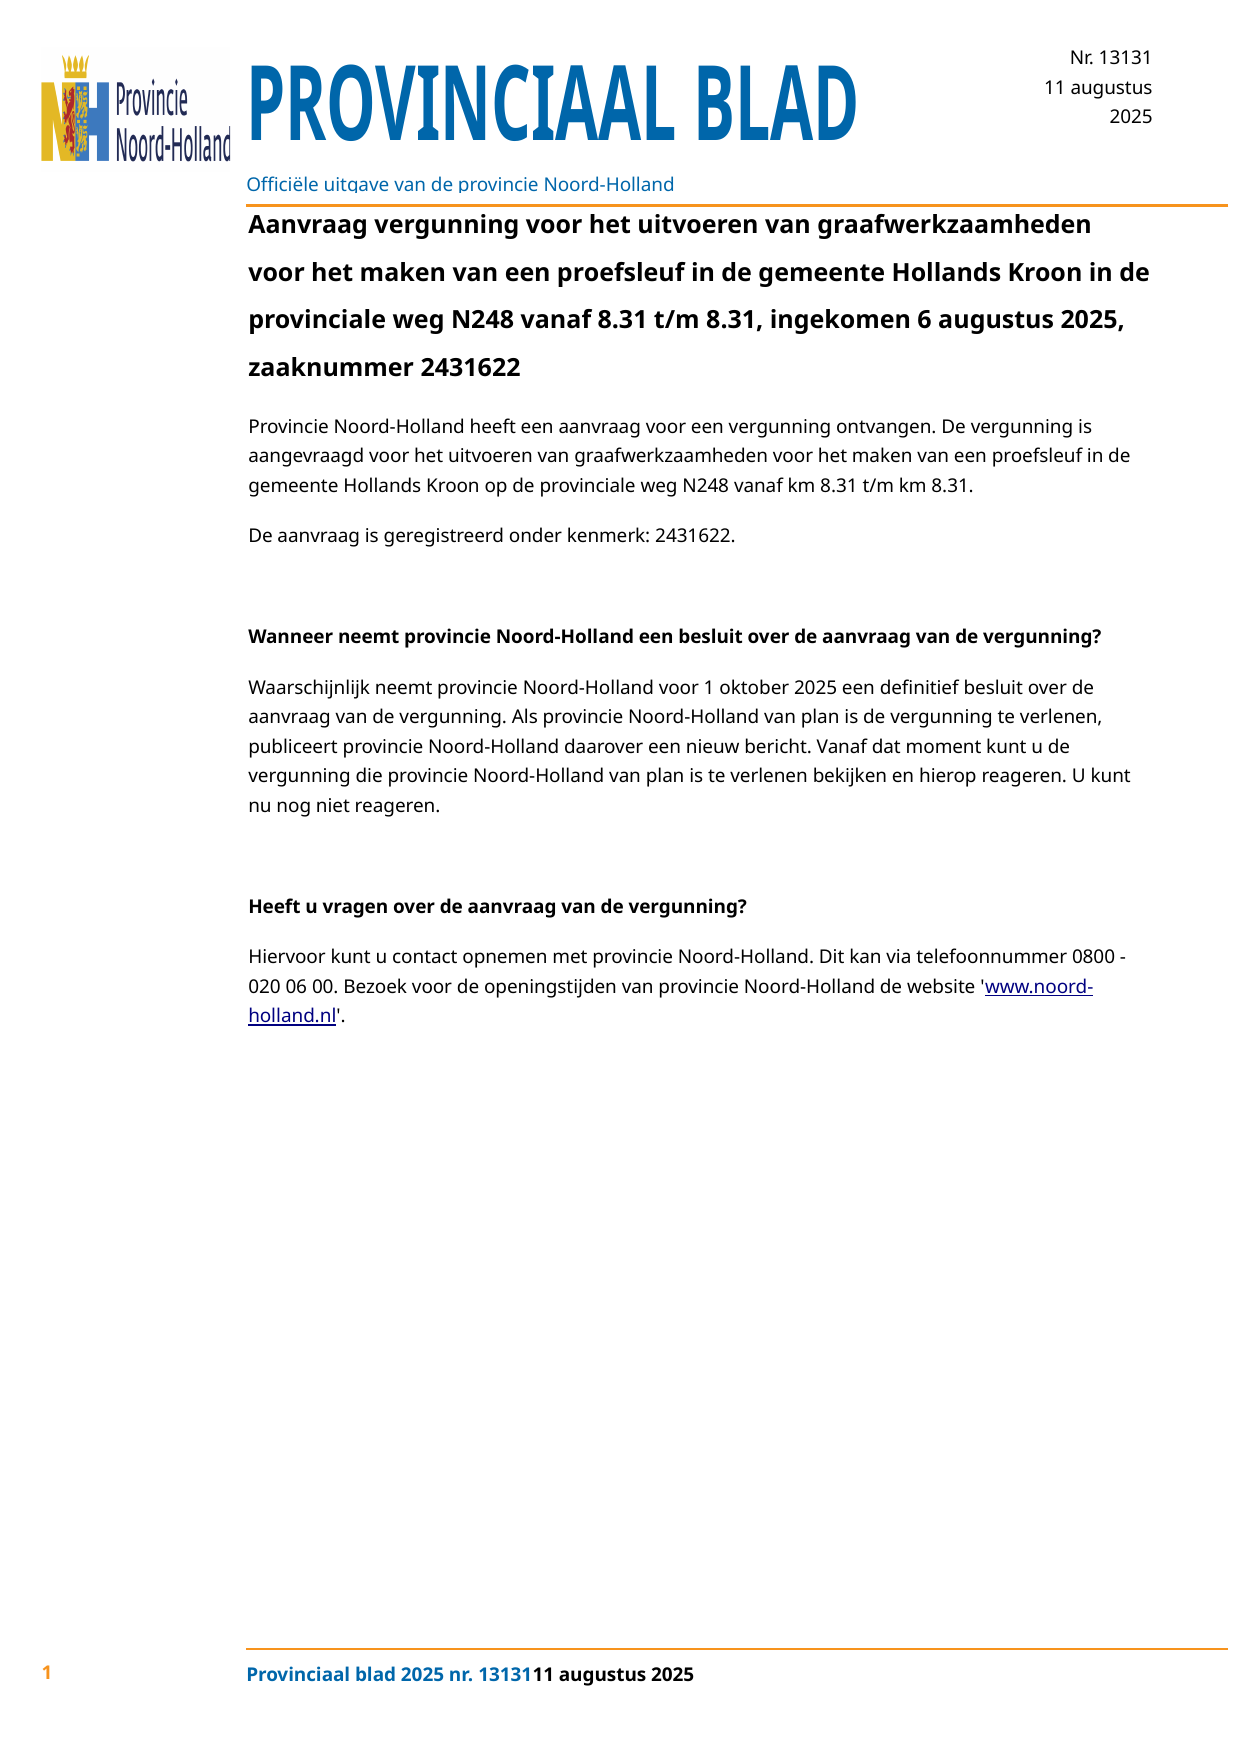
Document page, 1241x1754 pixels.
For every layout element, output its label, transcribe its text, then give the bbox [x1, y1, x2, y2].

text Heeft u vragen over de aanvraag van de vergunning? [248, 893, 1152, 919]
picture [41, 47, 231, 172]
text Aanvraag vergunning voor het uitvoeren van graafwerkzaamheden voor het maken van een proefsleuf in de gemeente Hollands Kroon in de provinciale weg N248 vanaf 8.31 t/m 8.31, ingekomen 6 augustus 2025, zaaknummer 2431622 [248, 207, 1152, 384]
text Hiervoor kunt u contact opnemen met provincie Noord-Holland. Dit kan via telefoonnummer 0800 - 020 06 00. Bezoek voor de openingstijden van provincie Noord-Holland de website 'www.noord-holland.nl'. [248, 943, 1152, 1028]
text De aanvraag is geregistreerd onder kenmerk: 2431622. [248, 523, 1152, 548]
text Waarschijnlijk neemt provincie Noord-Holland voor 1 oktober 2025 een definitief besluit over de aanvraag van de vergunning. Als provincie Noord-Holland van plan is de vergunning te verlenen, publiceert provincie Noord-Holland daarover een nieuw bericht. Vanaf dat moment kunt u de vergunning die provincie Noord-Holland van plan is te verlenen bekijken en hierop reageren. U kunt nu nog niet reageren. [248, 674, 1152, 818]
text Provincie Noord-Holland heeft een aanvraag voor een vergunning ontvangen. De vergunning is aangevraagd voor het uitvoeren van graafwerkzaamheden voor het maken van een proefsleuf in de gemeente Hollands Kroon op de provinciale weg N248 vanaf km 8.31 t/m km 8.31. [248, 413, 1152, 498]
text Wanneer neemt provincie Noord-Holland een besluit over de aanvraag van de vergunning? [248, 623, 1152, 649]
